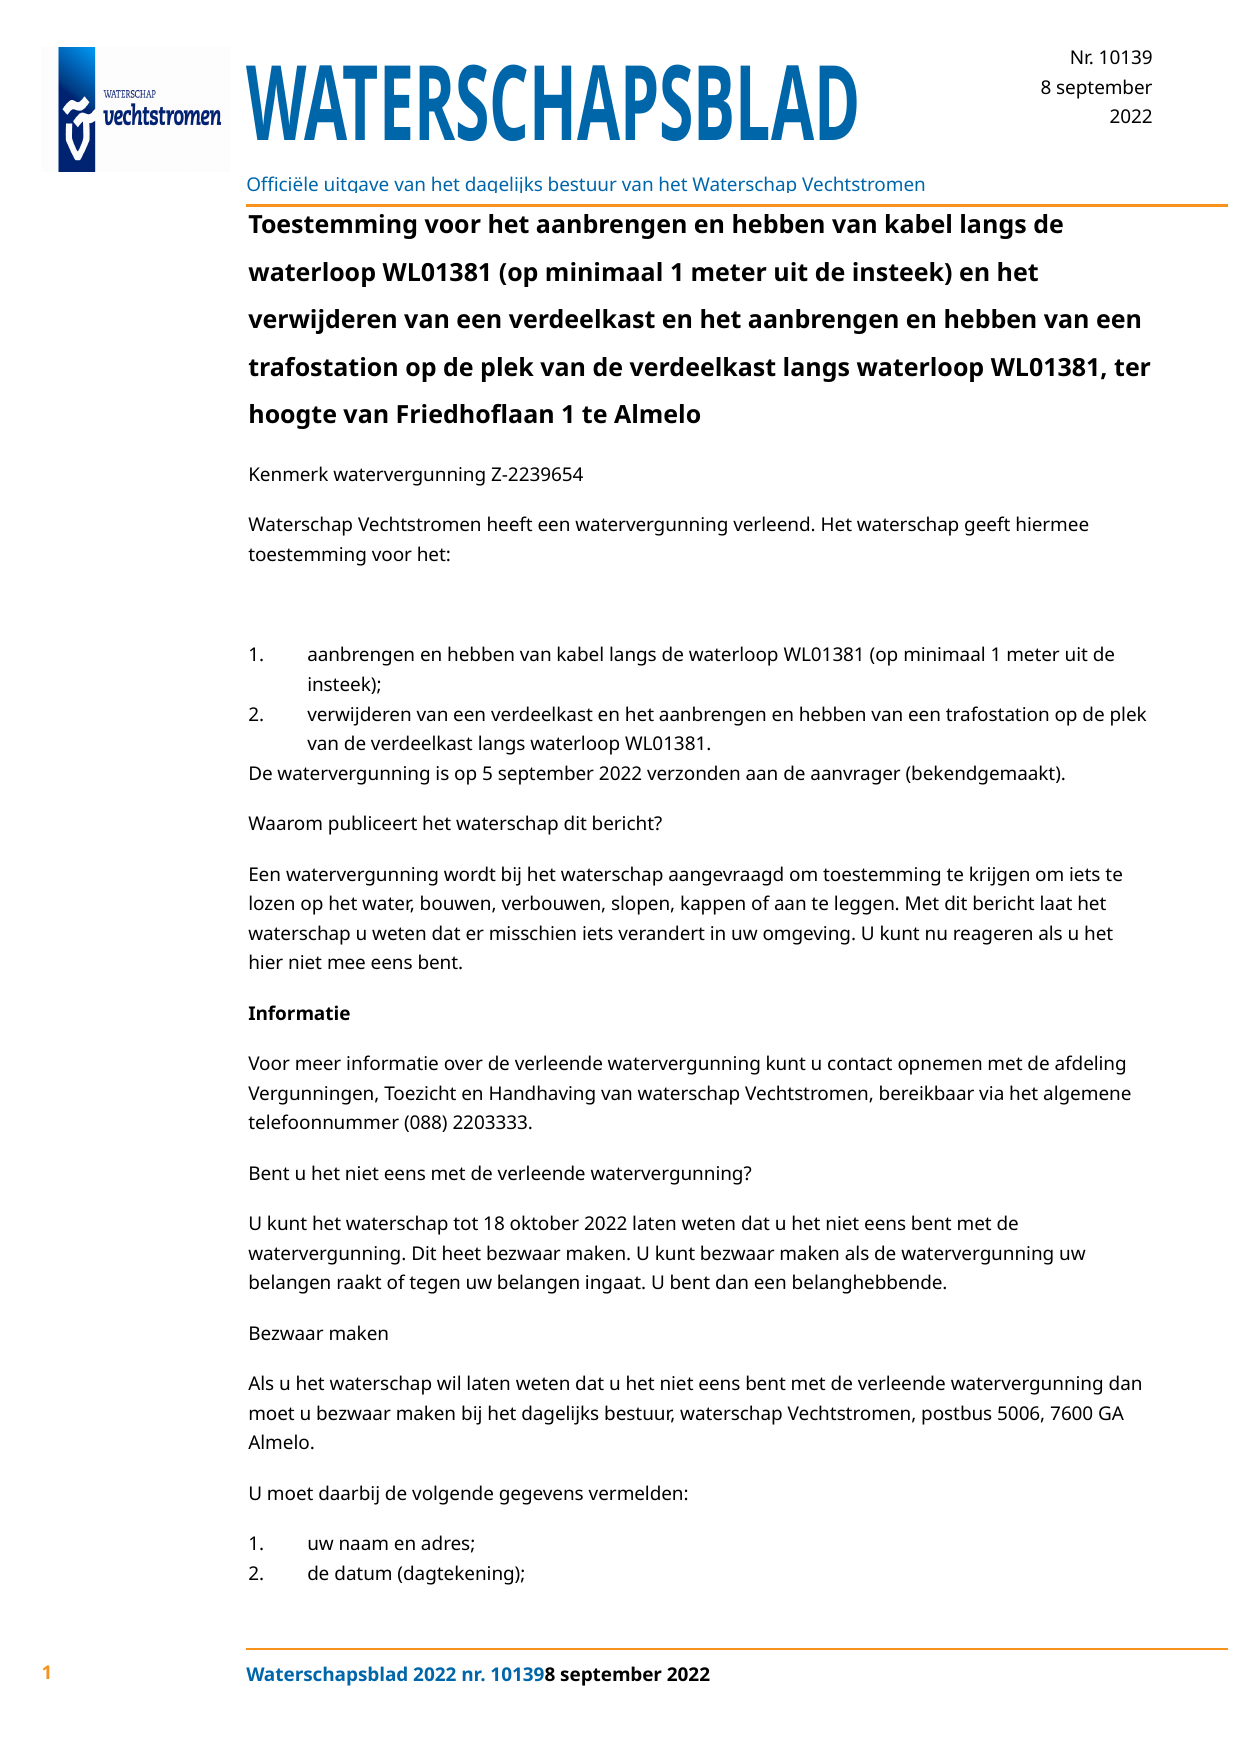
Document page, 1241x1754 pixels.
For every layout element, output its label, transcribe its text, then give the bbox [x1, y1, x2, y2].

text Waarom publiceert het waterschap dit bericht? [248, 810, 1152, 836]
text Informatie [248, 1000, 1152, 1026]
text Bezwaar maken [248, 1320, 1152, 1346]
list uw naam en adres; [248, 1530, 1152, 1556]
text Voor meer informatie over de verleende watervergunning kunt u contact opnemen met de afdeling Vergunningen, Toezicht en Handhaving van waterschap Vechtstromen, bereikbaar via het algemene telefoonnummer (088) 2203333. [248, 1050, 1152, 1135]
list aanbrengen en hebben van kabel langs de waterloop WL01381 (op minimaal 1 meter uit de insteek); [248, 642, 1152, 697]
text Bent u het niet eens met de verleende watervergunning? [248, 1160, 1152, 1186]
text Toestemming voor het aanbrengen en hebben van kabel langs de waterloop WL01381 (op minimaal 1 meter uit de insteek) en het verwijderen van een verdeelkast en het aanbrengen en hebben van een trafostation op de plek van de verdeelkast langs waterloop WL01381, ter hoogte van Friedhoflaan 1 te Almelo [248, 207, 1152, 431]
text Kenmerk watervergunning Z-2239654 [248, 461, 1152, 486]
list de datum (dagtekening); [248, 1560, 1152, 1586]
text Een watervergunning wordt bij het waterschap aangevraagd om toestemming te krijgen om iets te lozen op het water, bouwen, verbouwen, slopen, kappen of aan te leggen. Met dit bericht laat het waterschap u weten dat er misschien iets verandert in uw omgeving. U kunt nu reageren als u het hier niet mee eens bent. [248, 861, 1152, 975]
text U moet daarbij de volgende gegevens vermelden: [248, 1480, 1152, 1506]
text U kunt het waterschap tot 18 oktober 2022 laten weten dat u het niet eens bent met de watervergunning. Dit heet bezwaar maken. U kunt bezwaar maken als de watervergunning uw belangen raakt of tegen uw belangen ingaat. U bent dan een belanghebbende. [248, 1210, 1152, 1295]
text De watervergunning is op 5 september 2022 verzonden aan de aanvrager (bekendgemaakt). [248, 760, 1152, 786]
text Als u het waterschap wil laten weten dat u het niet eens bent met de verleende watervergunning dan moet u bezwaar maken bij het dagelijks bestuur, waterschap Vechtstromen, postbus 5006, 7600 GA Almelo. [248, 1370, 1152, 1455]
picture [41, 47, 231, 172]
text Waterschap Vechtstromen heeft een watervergunning verleend. Het waterschap geeft hiermee toestemming voor het: [248, 511, 1152, 566]
list verwijderen van een verdeelkast en het aanbrengen en hebben van een trafostation op de plek van de verdeelkast langs waterloop WL01381. [248, 701, 1152, 756]
